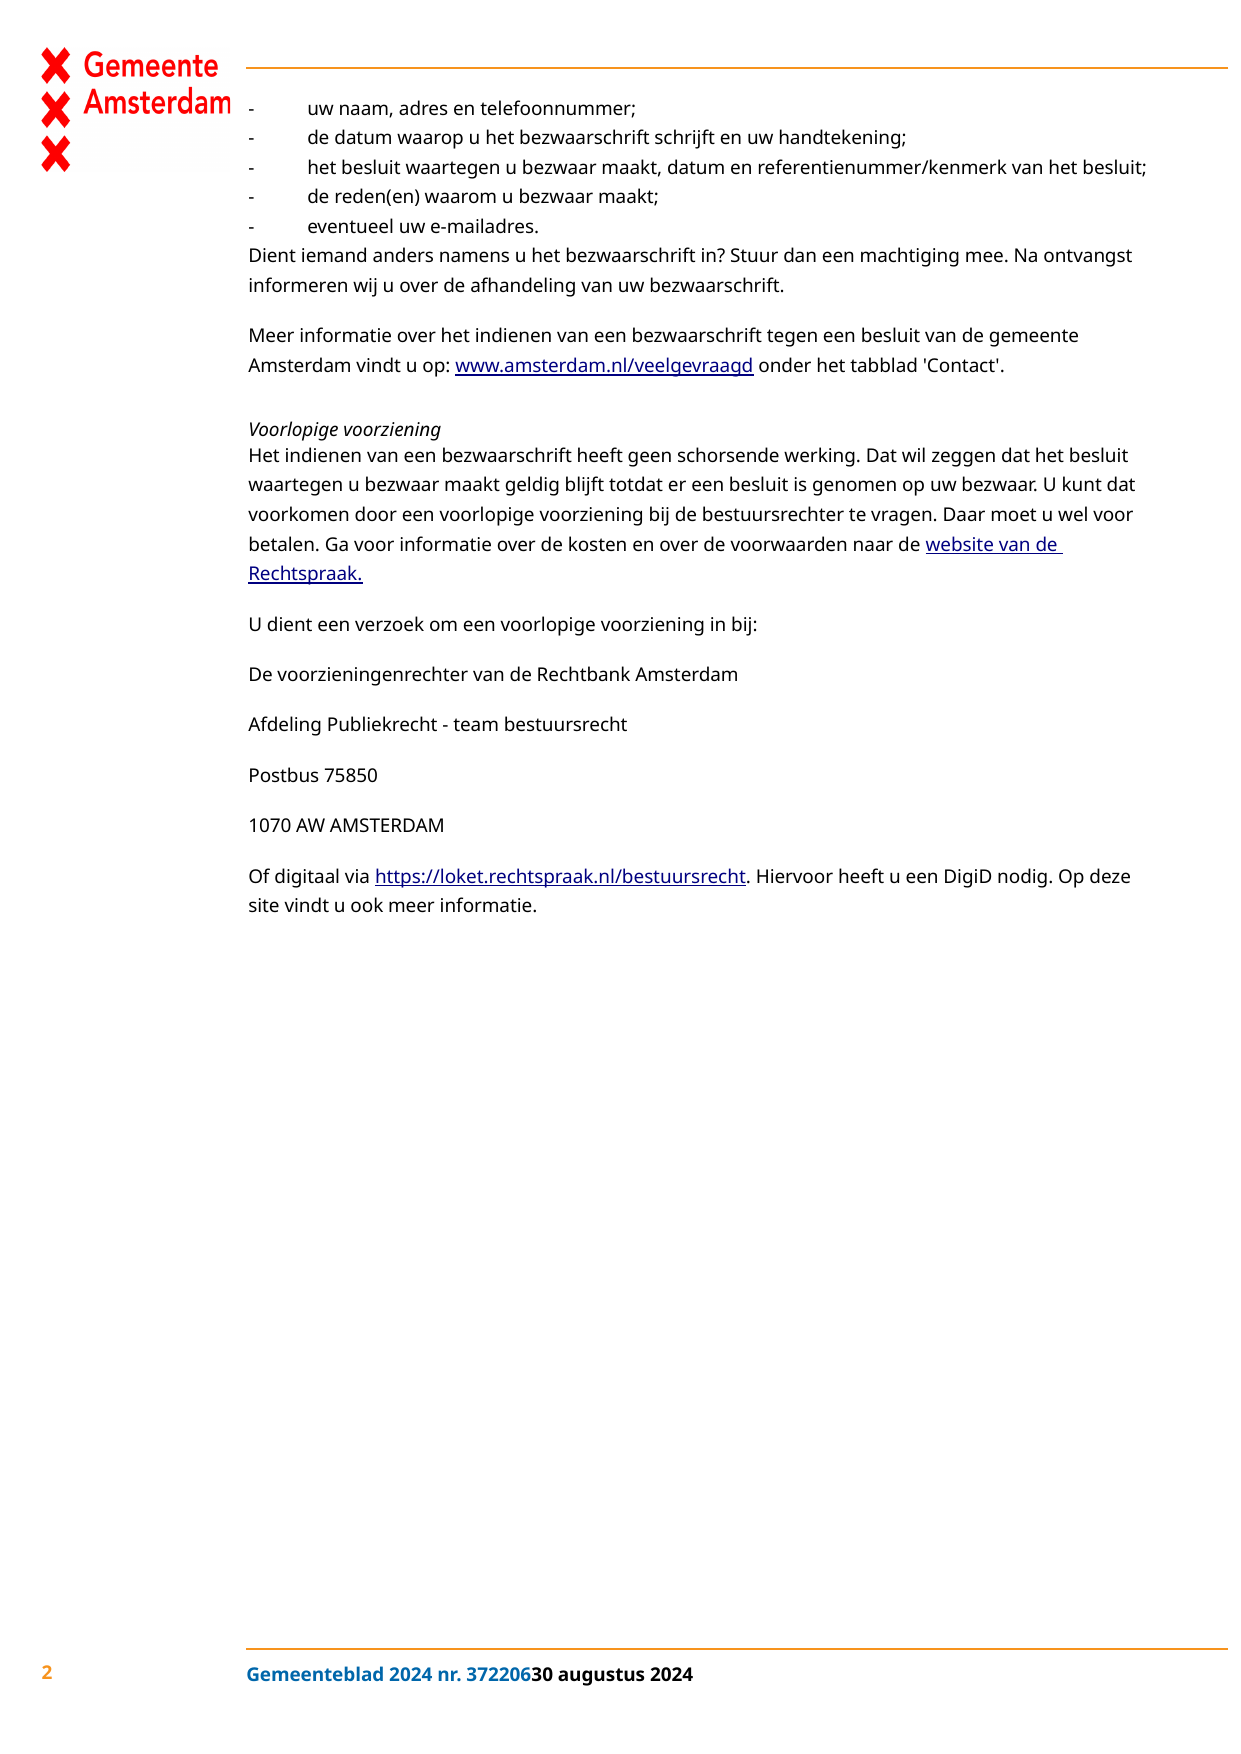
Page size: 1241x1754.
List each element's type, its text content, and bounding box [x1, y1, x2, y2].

text U dient een verzoek om een voorlopige voorziening in bij: [248, 611, 1152, 636]
list de datum waarop u het bezwaarschrift schrijft en uw handtekening; [248, 124, 1152, 150]
text Voorlopige voorziening [248, 416, 1152, 442]
list het besluit waartegen u bezwaar maakt, datum en referentienummer/kenmerk van het besluit; [248, 154, 1152, 180]
text 1070 AW AMSTERDAM [248, 812, 1152, 838]
text Of digitaal via https://loket.rechtspraak.nl/bestuursrecht. Hiervoor heeft u een DigiD nodig. Op deze site vindt u ook meer informatie. [248, 863, 1152, 918]
text Het indienen van een bezwaarschrift heeft geen schorsende werking. Dat wil zeggen dat het besluit waartegen u bezwaar maakt geldig blijft totdat er een besluit is genomen op uw bezwaar. U kunt dat voorkomen door een voorlopige voorziening bij de bestuursrechter te vragen. Daar moet u wel voor betalen. Ga voor informatie over de kosten en over de voorwaarden naar de website van de Rechtspraak. [248, 442, 1152, 586]
list de reden(en) waarom u bezwaar maakt; [248, 183, 1152, 209]
text Afdeling Publiekrecht - team bestuursrecht [248, 712, 1152, 737]
text Postbus 75850 [248, 762, 1152, 788]
picture [41, 47, 231, 172]
text Meer informatie over het indienen van een bezwaarschrift tegen een besluit van de gemeente Amsterdam vindt u op: www.amsterdam.nl/veelgevraagd onder het tabblad 'Contact'. [248, 323, 1152, 378]
text De voorzieningenrechter van de Rechtbank Amsterdam [248, 661, 1152, 687]
list eventueel uw e-mailadres. [248, 213, 1152, 239]
list uw naam, adres en telefoonnummer; [248, 95, 1152, 121]
text Dient iemand anders namens u het bezwaarschrift in? Stuur dan een machtiging mee. Na ontvangst informeren wij u over de afhandeling van uw bezwaarschrift. [248, 243, 1152, 298]
